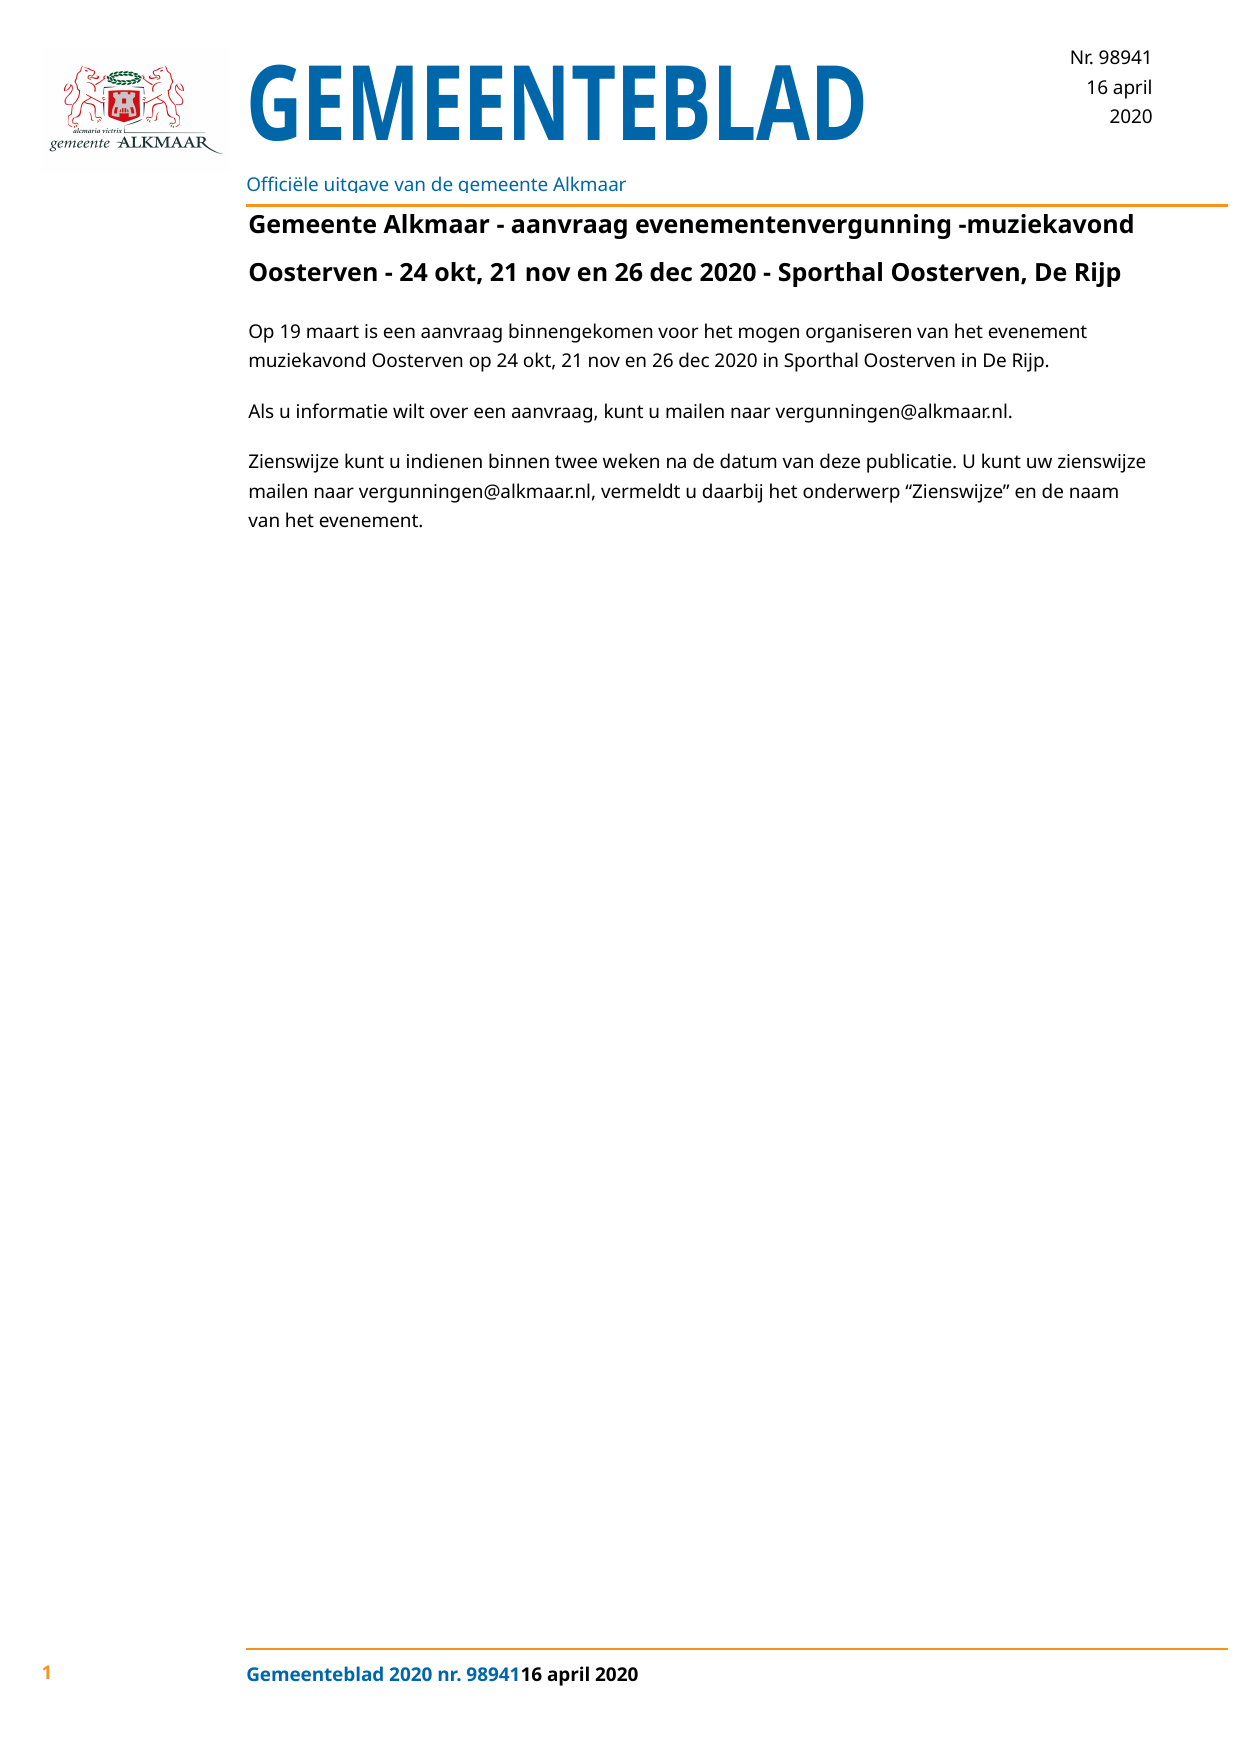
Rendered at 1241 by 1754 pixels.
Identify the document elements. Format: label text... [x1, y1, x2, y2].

text Zienswijze kunt u indienen binnen twee weken na de datum van deze publicatie. U kunt uw zienswijze mailen naar vergunningen@alkmaar.nl, vermeldt u daarbij het onderwerp “Zienswijze” en de naam van het evenement. [248, 448, 1152, 533]
text Gemeente Alkmaar - aanvraag evenementenvergunning -muziekavond Oosterven - 24 okt, 21 nov en 26 dec 2020 - Sporthal Oosterven, De Rijp [248, 207, 1152, 288]
picture [41, 47, 231, 172]
text Op 19 maart is een aanvraag binnengekomen voor het mogen organiseren van het evenement muziekavond Oosterven op 24 okt, 21 nov en 26 dec 2020 in Sporthal Oosterven in De Rijp. [248, 318, 1152, 373]
text Als u informatie wilt over een aanvraag, kunt u mailen naar vergunningen@alkmaar.nl. [248, 398, 1152, 424]
